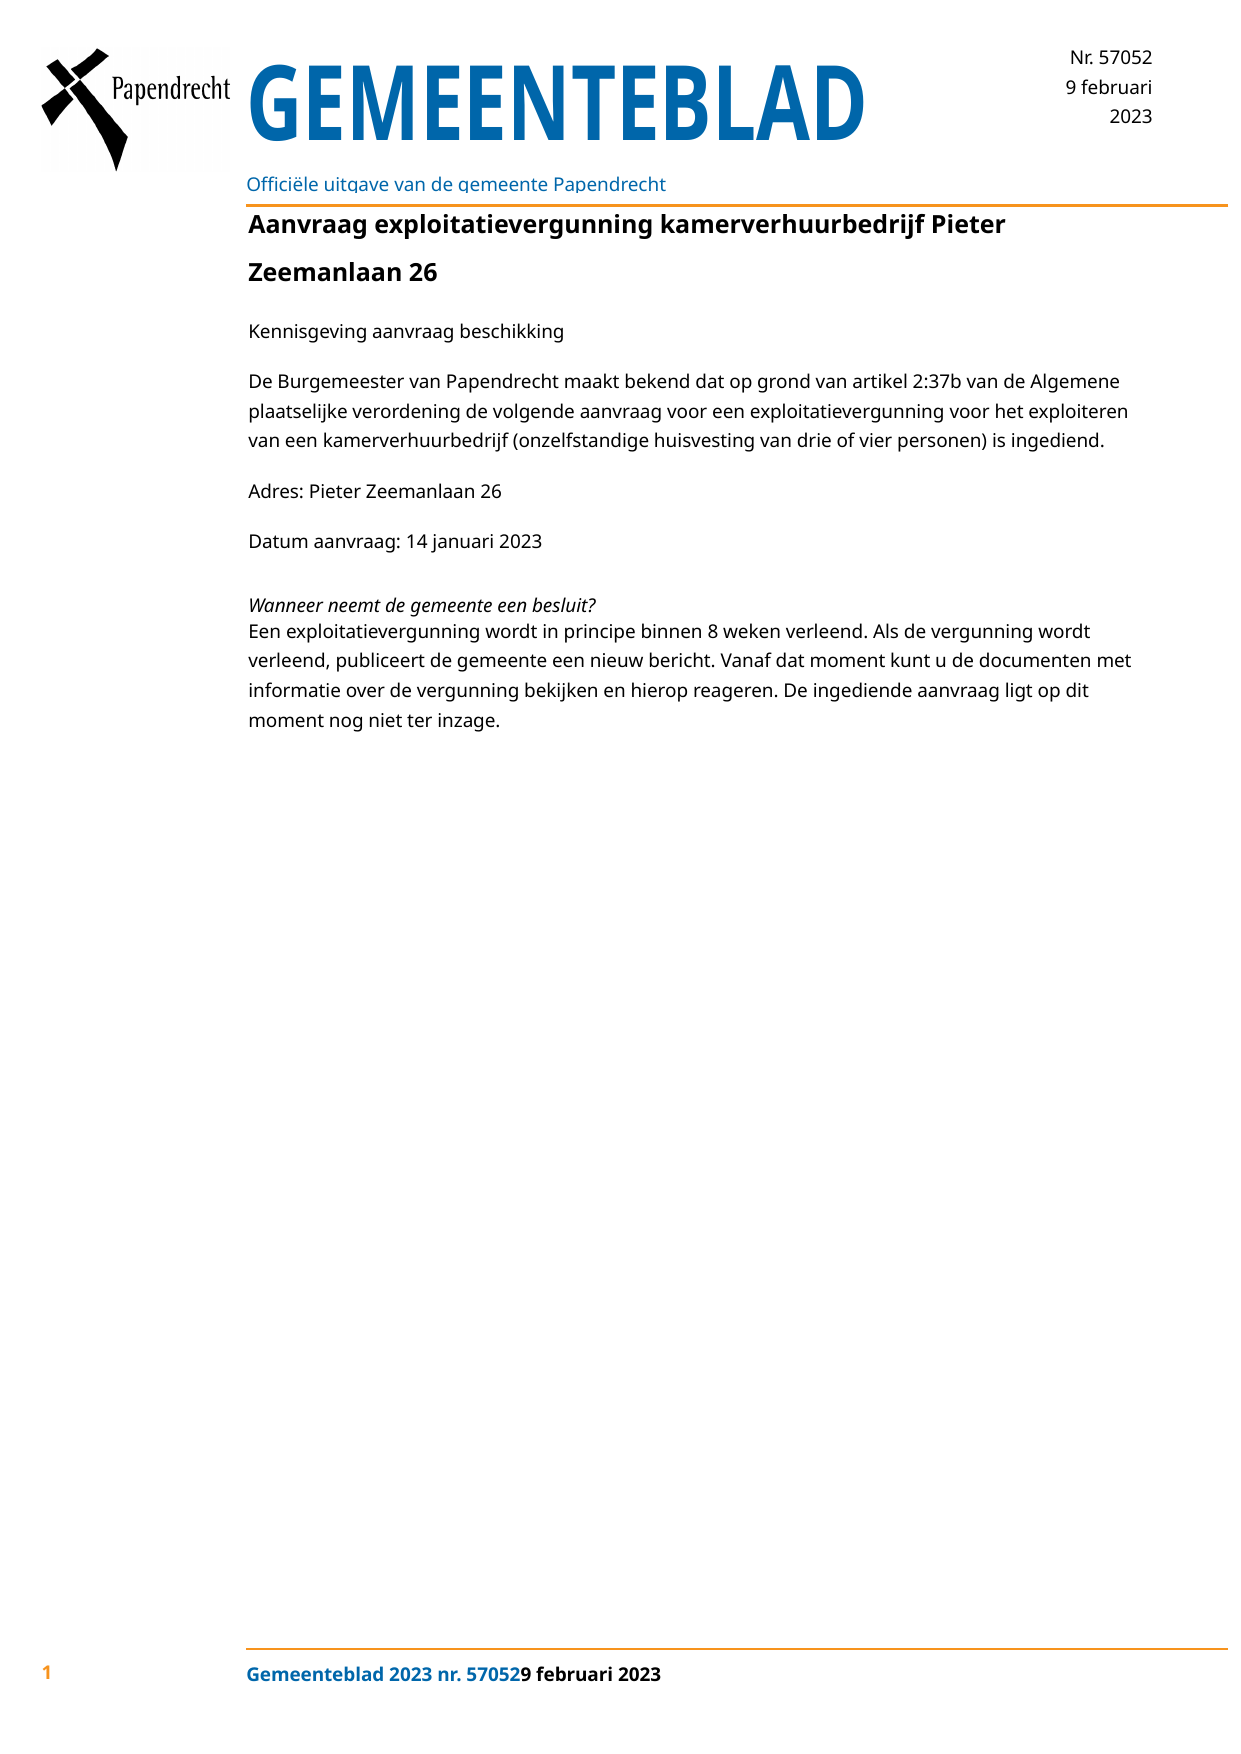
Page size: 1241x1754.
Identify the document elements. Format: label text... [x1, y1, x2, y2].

text Wanneer neemt de gemeente een besluit? [248, 592, 1152, 618]
text Aanvraag exploitatievergunning kamerverhuurbedrijf Pieter Zeemanlaan 26 [248, 207, 1152, 288]
text Datum aanvraag: 14 januari 2023 [248, 528, 1152, 554]
text Kennisgeving aanvraag beschikking [248, 318, 1152, 344]
picture [41, 47, 231, 172]
text Adres: Pieter Zeemanlaan 26 [248, 478, 1152, 504]
text Een exploitatievergunning wordt in principe binnen 8 weken verleend. Als de vergunning wordt verleend, publiceert de gemeente een nieuw bericht. Vanaf dat moment kunt u de documenten met informatie over de vergunning bekijken en hierop reageren. De ingediende aanvraag ligt op dit moment nog niet ter inzage. [248, 618, 1152, 732]
text De Burgemeester van Papendrecht maakt bekend dat op grond van artikel 2:37b van de Algemene plaatselijke verordening de volgende aanvraag voor een exploitatievergunning voor het exploiteren van een kamerverhuurbedrijf (onzelfstandige huisvesting van drie of vier personen) is ingediend. [248, 368, 1152, 453]
